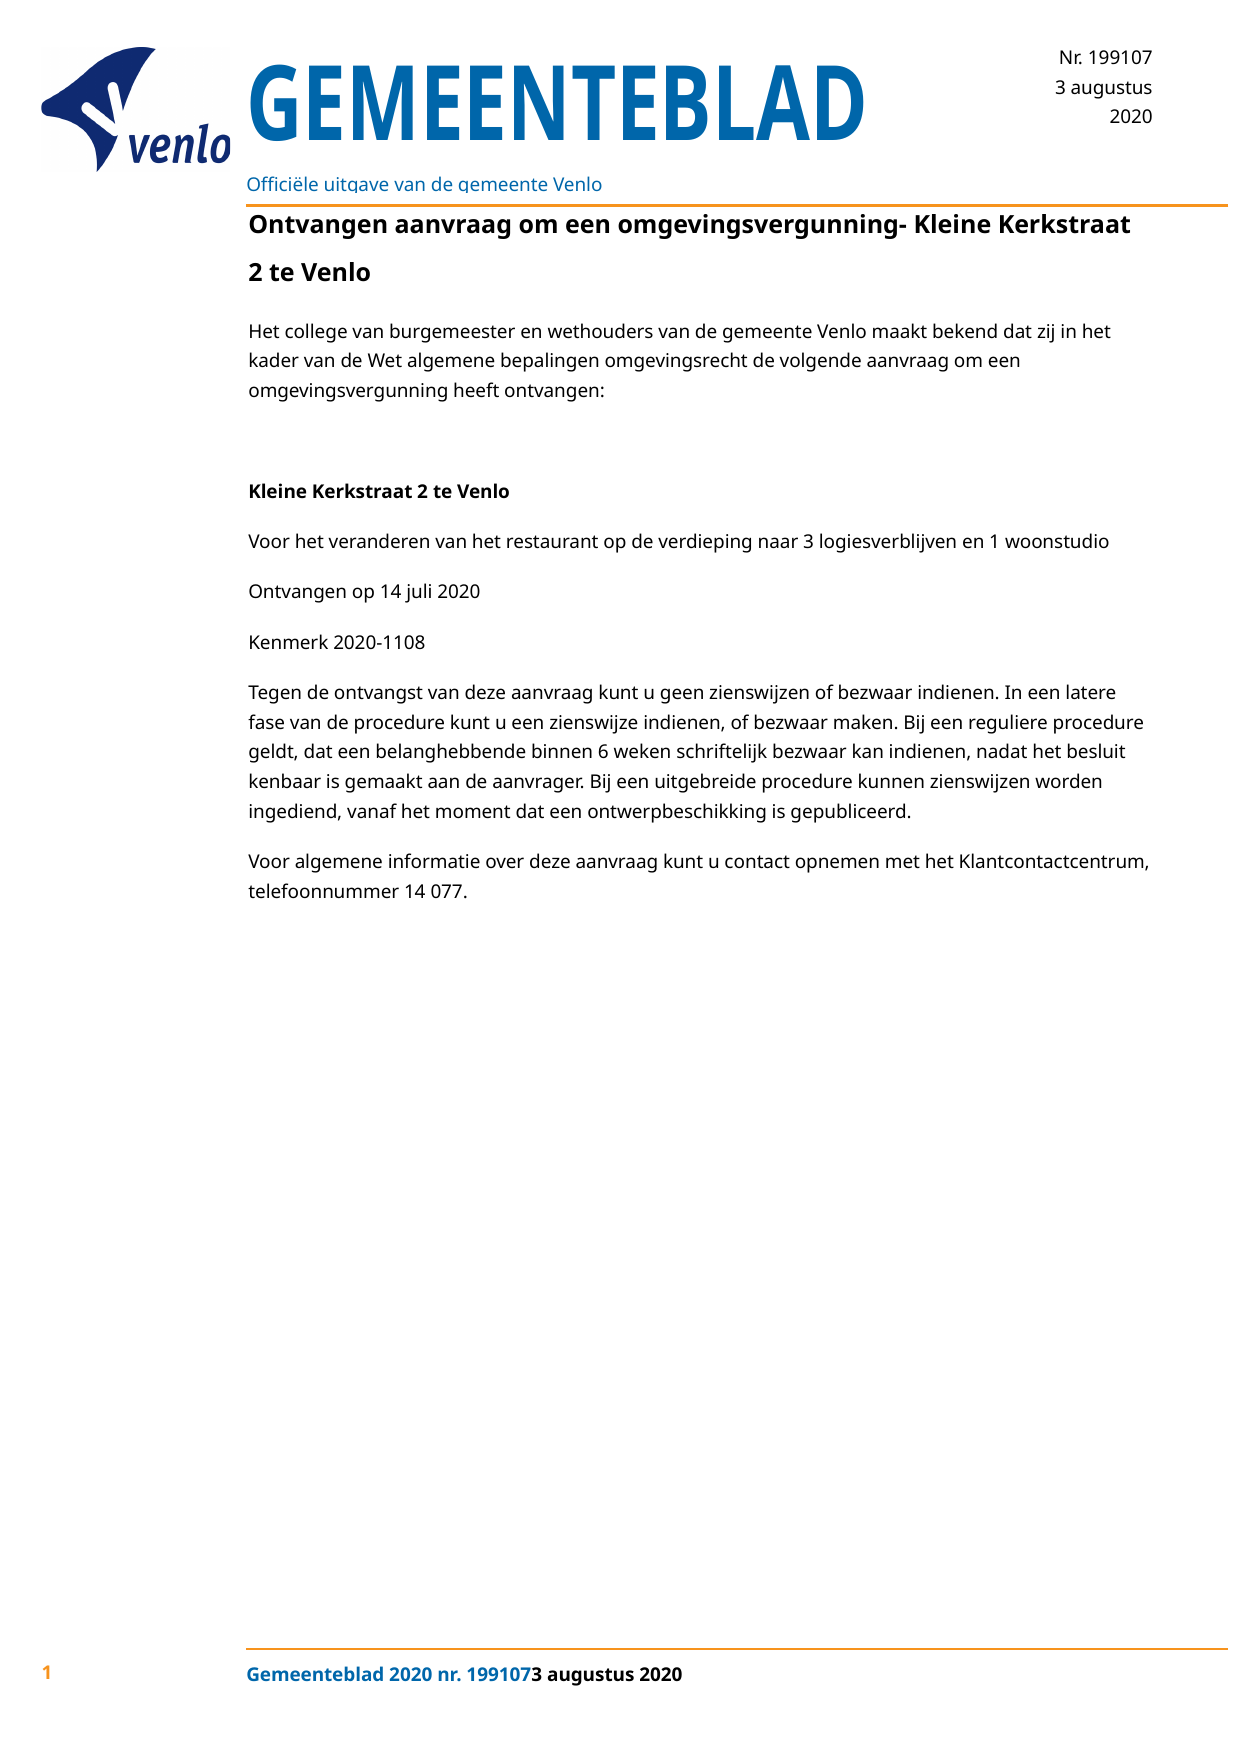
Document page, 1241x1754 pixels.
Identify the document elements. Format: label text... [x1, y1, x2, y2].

text Kenmerk 2020-1108 [248, 629, 1152, 655]
text Kleine Kerkstraat 2 te Venlo [248, 478, 1152, 504]
text Voor het veranderen van het restaurant op de verdieping naar 3 logiesverblijven en 1 woonstudio [248, 528, 1152, 554]
text Ontvangen aanvraag om een omgevingsvergunning- Kleine Kerkstraat 2 te Venlo [248, 207, 1152, 288]
text Voor algemene informatie over deze aanvraag kunt u contact opnemen met het Klantcontactcentrum, telefoonnummer 14 077. [248, 848, 1152, 904]
picture [41, 47, 231, 172]
text Ontvangen op 14 juli 2020 [248, 579, 1152, 604]
text Tegen de ontvangst van deze aanvraag kunt u geen zienswijzen of bezwaar indienen. In een latere fase van de procedure kunt u een zienswijze indienen, of bezwaar maken. Bij een reguliere procedure geldt, dat een belanghebbende binnen 6 weken schriftelijk bezwaar kan indienen, nadat het besluit kenbaar is gemaakt aan de aanvrager. Bij een uitgebreide procedure kunnen zienswijzen worden ingediend, vanaf het moment dat een ontwerpbeschikking is gepubliceerd. [248, 679, 1152, 824]
text Het college van burgemeester en wethouders van de gemeente Venlo maakt bekend dat zij in het kader van de Wet algemene bepalingen omgevingsrecht de volgende aanvraag om een omgevingsvergunning heeft ontvangen: [248, 318, 1152, 403]
